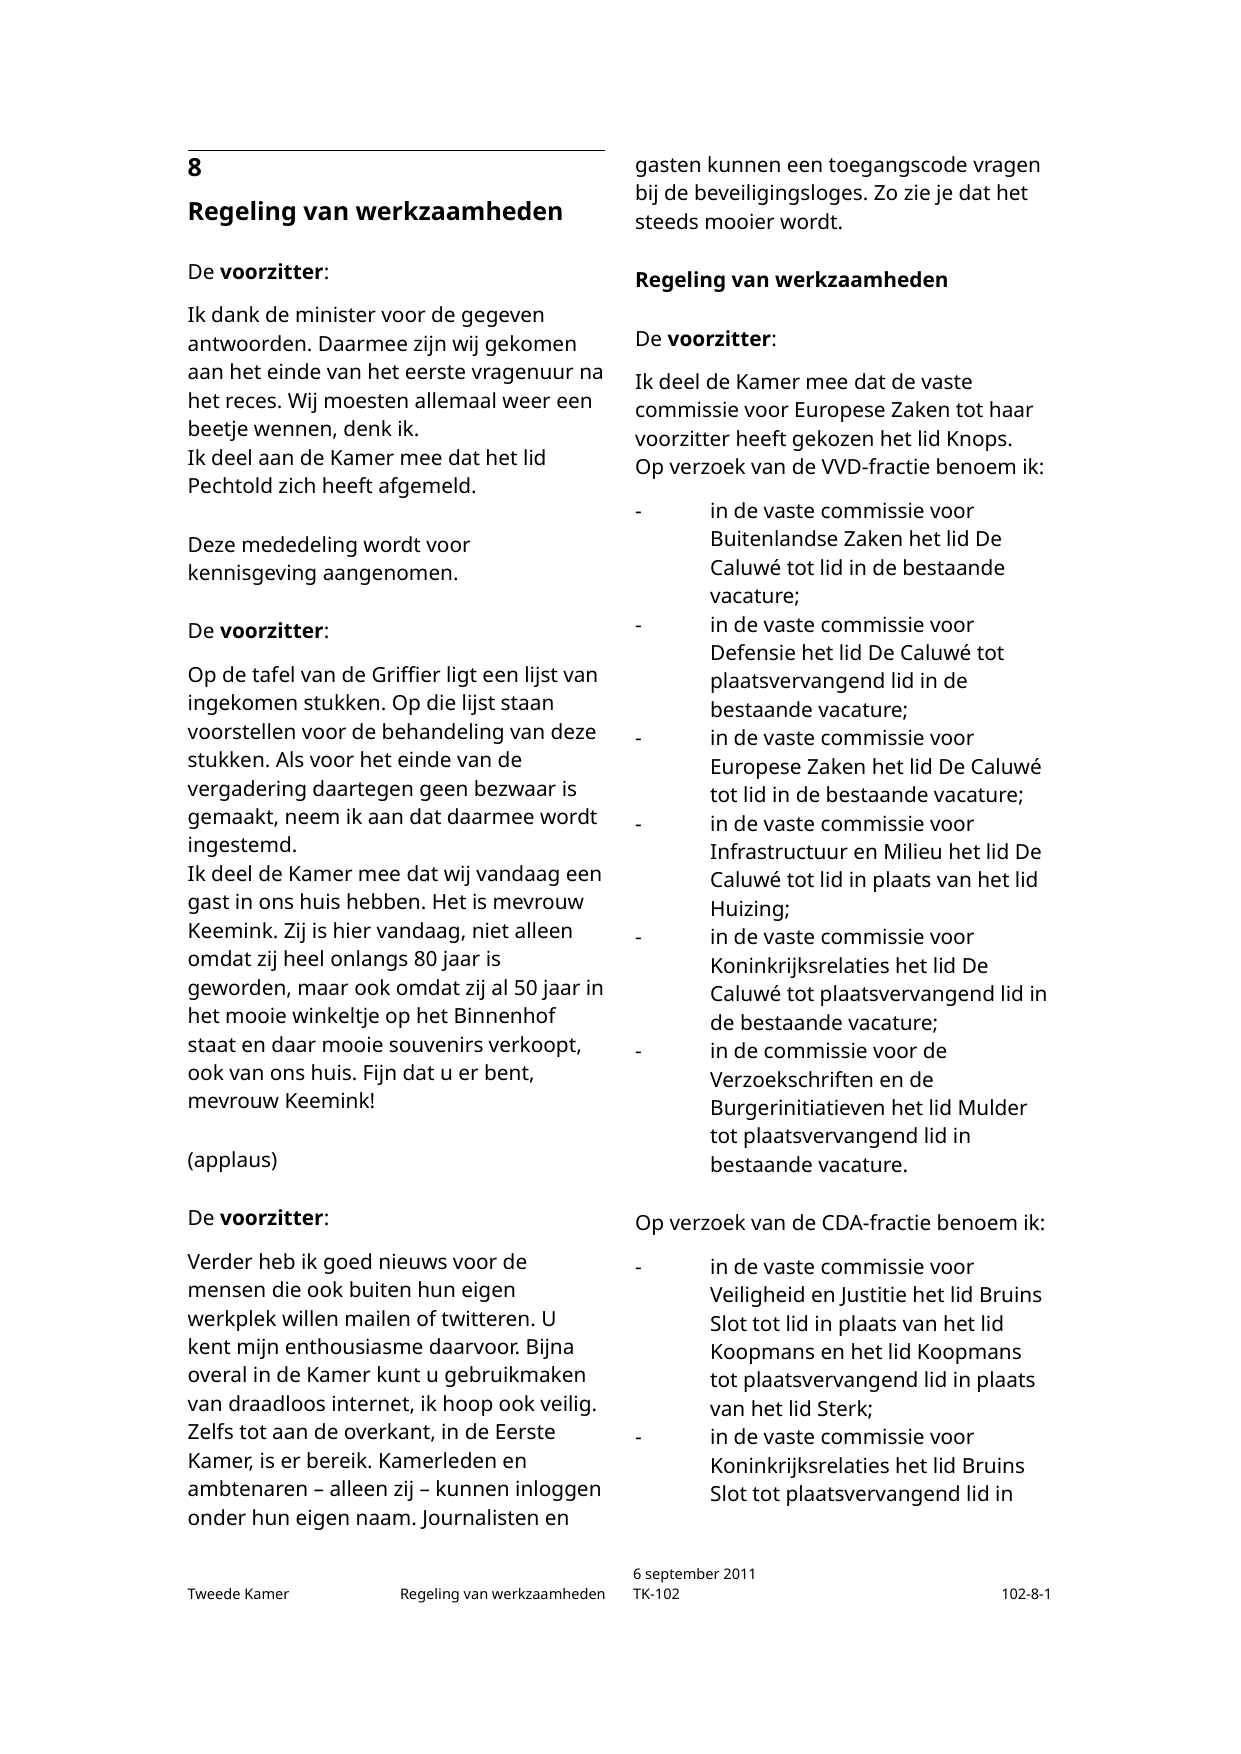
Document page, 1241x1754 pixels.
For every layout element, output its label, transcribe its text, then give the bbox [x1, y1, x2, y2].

text 8 [187, 151, 605, 184]
text Op verzoek van de VVD-fractie benoem ik: [635, 452, 1053, 481]
text De voorzitter: [187, 1203, 605, 1232]
list in de vaste commissie voor Defensie het lid De Caluwé tot plaatsvervangend lid in de bestaande vacature; [635, 610, 1053, 723]
text gasten kunnen een toegangscode vragen bij de beveiligingsloges. Zo zie je dat het steeds mooier wordt. [635, 150, 1053, 235]
list in de vaste commissie voor Koninkrijksrelaties het lid Bruins Slot tot plaatsvervangend lid in [635, 1422, 1053, 1508]
text Verder heb ik goed nieuws voor de mensen die ook buiten hun eigen werkplek willen mailen of twitteren. U kent mijn enthousiasme daarvoor. Bijna overal in de Kamer kunt u gebruikmaken van draadloos internet, ik hoop ook veilig. Zelfs tot aan de overkant, in de Eerste Kamer, is er bereik. Kamerleden en ambtenaren – alleen zij – kunnen inloggen onder hun eigen naam. Journalisten en [187, 1247, 605, 1531]
text De voorzitter: [635, 324, 1053, 352]
text Ik dank de minister voor de gegeven antwoorden. Daarmee zijn wij gekomen aan het einde van het eerste vragenuur na het reces. Wij moesten allemaal weer een beetje wennen, denk ik. [187, 301, 605, 443]
list in de vaste commissie voor Europese Zaken het lid De Caluwé tot lid in de bestaande vacature; [635, 723, 1053, 809]
text De voorzitter: [187, 257, 605, 286]
list in de vaste commissie voor Veiligheid en Justitie het lid Bruins Slot tot lid in plaats van het lid Koopmans en het lid Koopmans tot plaatsvervangend lid in plaats van het lid Sterk; [635, 1252, 1053, 1422]
text Op verzoek van de CDA-fractie benoem ik: [635, 1208, 1053, 1237]
text Deze mededeling wordt voor kennisgeving aangenomen. [187, 530, 605, 587]
text Op de tafel van de Griffier ligt een lijst van ingekomen stukken. Op die lijst staan voorstellen voor de behandeling van deze stukken. Als voor het einde van de vergadering daartegen geen bezwaar is gemaakt, neem ik aan dat daarmee wordt ingestemd. [187, 660, 605, 859]
text Ik deel de Kamer mee dat wij vandaag een gast in ons huis hebben. Het is mevrouw Keemink. Zij is hier vandaag, niet alleen omdat zij heel onlangs 80 jaar is geworden, maar ook omdat zij al 50 jaar in het mooie winkeltje op het Binnenhof staat en daar mooie souvenirs verkoopt, ook van ons huis. Fijn dat u er bent, mevrouw Keemink! [187, 859, 605, 1115]
text De voorzitter: [187, 617, 605, 645]
text Regeling van werkzaamheden [187, 193, 605, 227]
text Regeling van werkzaamheden [635, 265, 1053, 294]
text Ik deel aan de Kamer mee dat het lid Pechtold zich heeft afgemeld. [187, 443, 605, 500]
list in de commissie voor de Verzoekschriften en de Burgerinitiatieven het lid Mulder tot plaatsvervangend lid in bestaande vacature. [635, 1036, 1053, 1178]
text Ik deel de Kamer mee dat de vaste commissie voor Europese Zaken tot haar voorzitter heeft gekozen het lid Knops. [635, 367, 1053, 452]
text (applaus) [187, 1145, 605, 1173]
list in de vaste commissie voor Infrastructuur en Milieu het lid De Caluwé tot lid in plaats van het lid Huizing; [635, 809, 1053, 922]
list in de vaste commissie voor Koninkrijksrelaties het lid De Caluwé tot plaatsvervangend lid in de bestaande vacature; [635, 922, 1053, 1036]
list in de vaste commissie voor Buitenlandse Zaken het lid De Caluwé tot lid in de bestaande vacature; [635, 496, 1053, 610]
